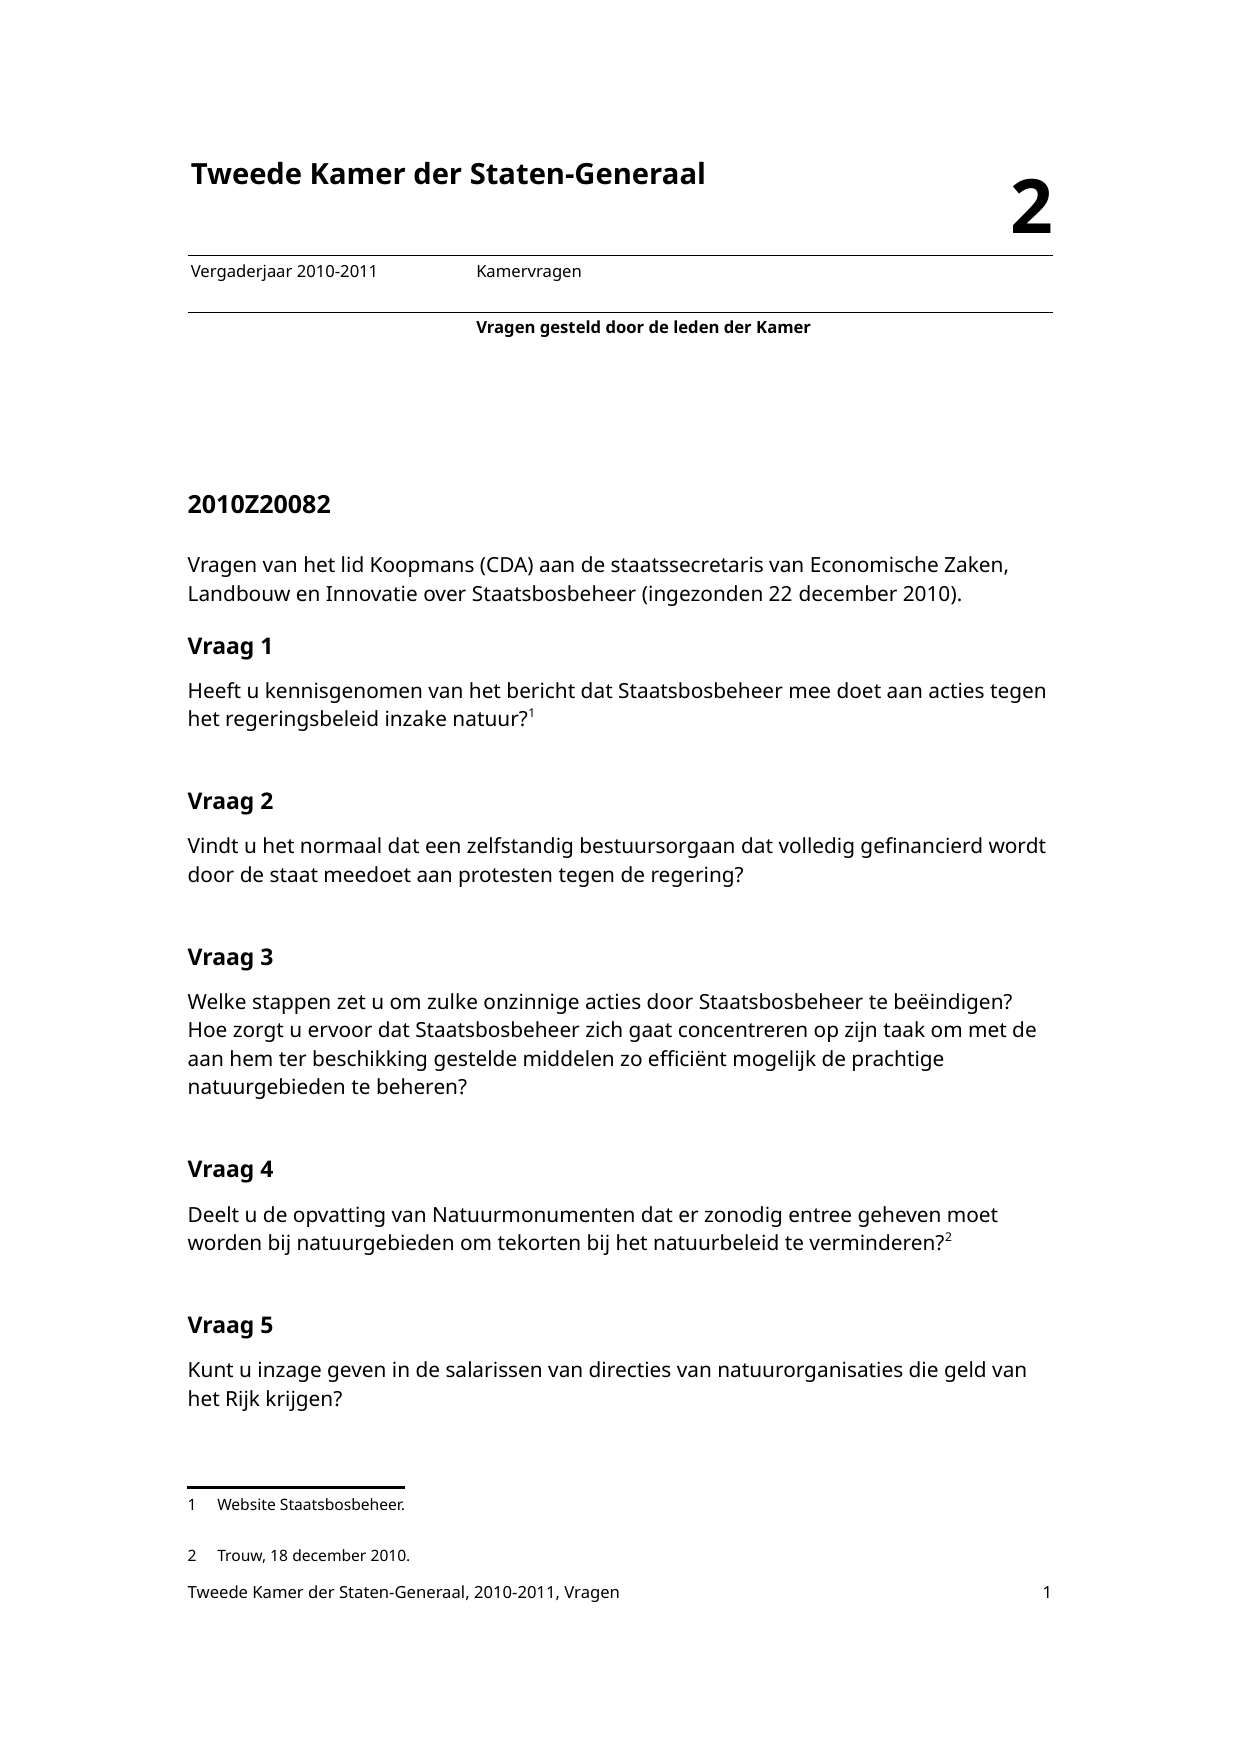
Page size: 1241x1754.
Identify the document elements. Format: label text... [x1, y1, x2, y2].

text Trouw, 18 december 2010. [187, 1538, 1053, 1566]
text Vindt u het normaal dat een zelfstandig bestuursorgaan dat volledig gefinancierd wordt door de staat meedoet aan protesten tegen de regering? [187, 832, 1053, 888]
table_header 2 [880, 150, 1053, 255]
text Website Staatsbosbeheer. [187, 1479, 1053, 1508]
table_cell [188, 313, 473, 339]
text Kunt u inzage geven in de salarissen van directies van natuurorganisaties die geld van het Rijk krijgen? [187, 1355, 1053, 1412]
table_header Tweede Kamer der Staten-Generaal [188, 150, 879, 255]
text Welke stappen zet u om zulke onzinnige acties door Staatsbosbeheer te beëindigen? Hoe zorgt u ervoor dat Staatsbosbeheer zich gaat concentreren op zijn taak om met de aan hem ter beschikking gestelde middelen zo efficiënt mogelijk de prachtige natuurgebieden te beheren? [187, 987, 1053, 1101]
table_cell Kamervragen [473, 256, 1053, 312]
subtitle Vraag 1 [187, 630, 1053, 661]
table_cell Vergaderjaar 2010-2011 [188, 256, 473, 312]
subtitle Vraag 2 [187, 785, 1053, 817]
table_cell Vragen gesteld door de leden der Kamer [473, 313, 1053, 339]
text 2010Z20082 [187, 487, 1053, 521]
subtitle Vraag 3 [187, 941, 1053, 972]
text Heeft u kennisgenomen van het bericht dat Staatsbosbeheer mee doet aan acties tegen het regeringsbeleid inzake natuur? [187, 676, 1053, 733]
subtitle Vraag 4 [187, 1153, 1053, 1185]
subtitle Vraag 5 [187, 1309, 1053, 1340]
text Deelt u de opvatting van Natuurmonumenten dat er zonodig entree geheven moet worden bij natuurgebieden om tekorten bij het natuurbeleid te verminderen? [187, 1200, 1053, 1257]
text Vragen van het lid Koopmans (CDA) aan de staatssecretaris van Economische Zaken, Landbouw en Innovatie over Staatsbosbeheer (ingezonden 22 december 2010). [187, 550, 1053, 607]
